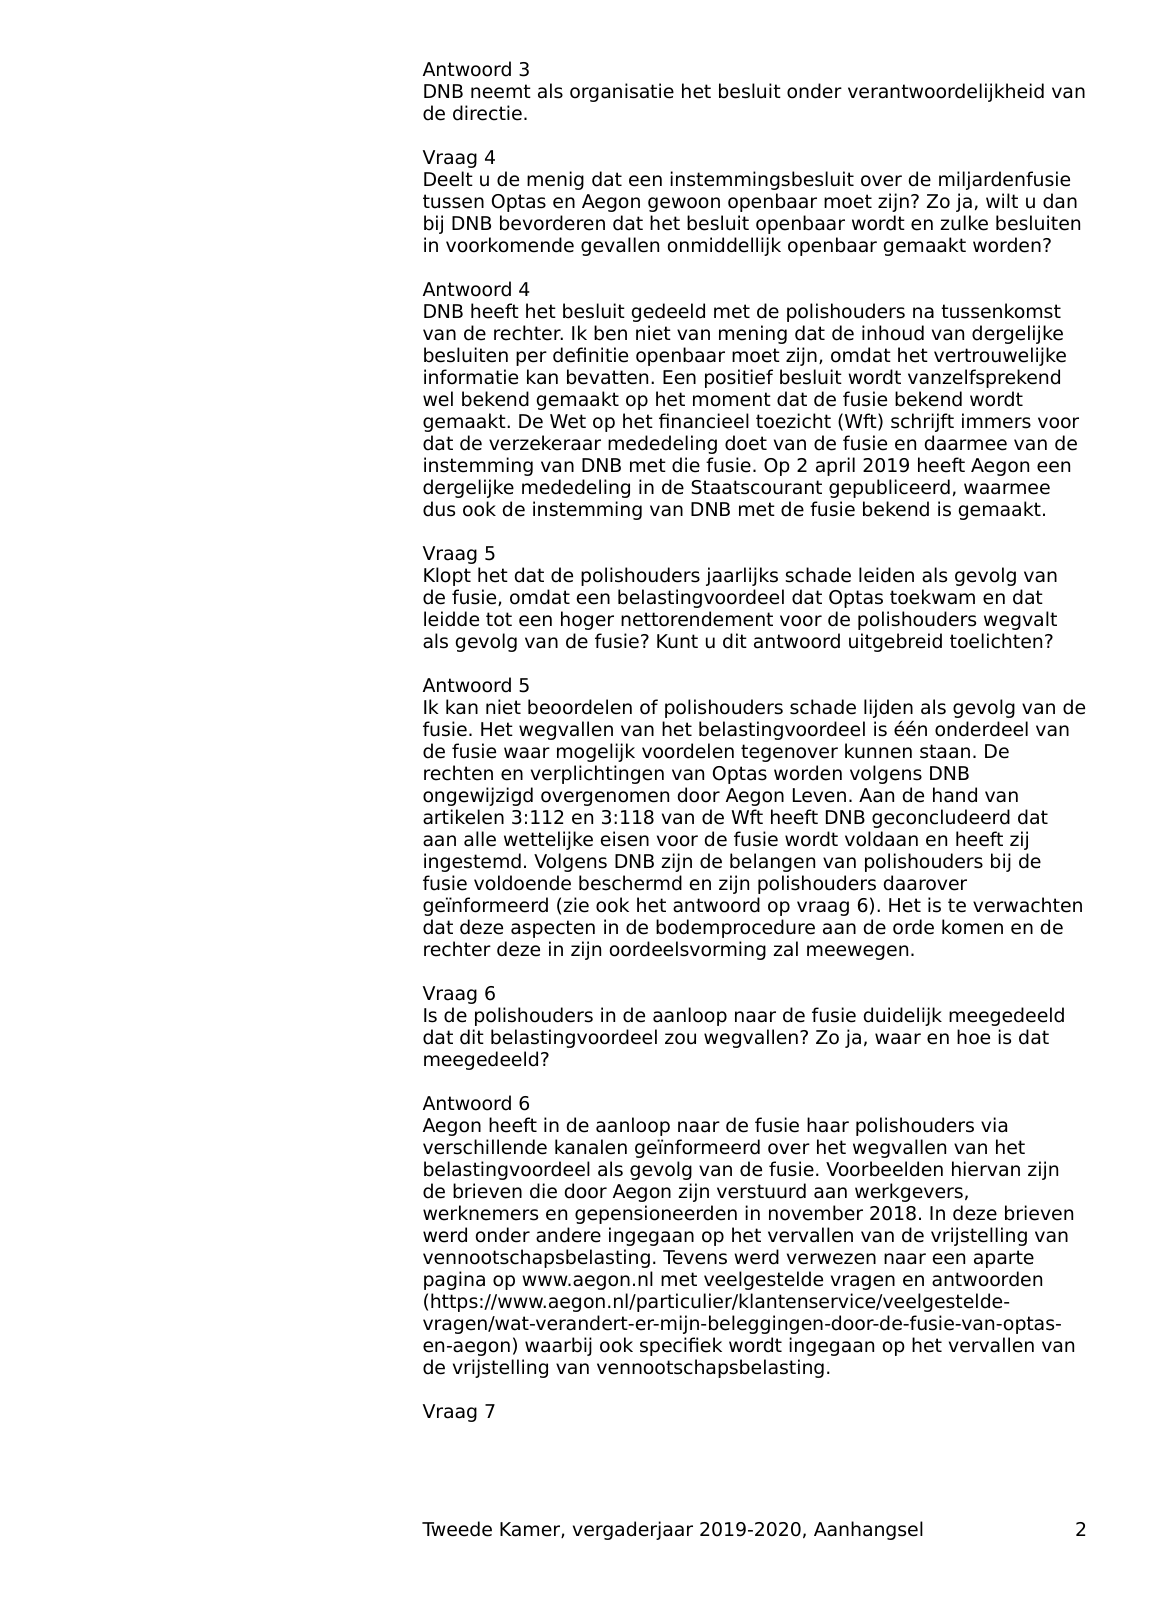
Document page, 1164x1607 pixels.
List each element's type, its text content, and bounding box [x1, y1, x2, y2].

text Is de polishouders in de aanloop naar de fusie duidelijk meegedeeld dat dit belastingvoordeel zou wegvallen? Zo ja, waar en hoe is dat meegedeeld? [422, 1005, 1087, 1071]
text Antwoord 3 [422, 59, 1087, 81]
text Vraag 4 [422, 147, 1087, 169]
text Klopt het dat de polishouders jaarlijks schade leiden als gevolg van de fusie, omdat een belastingvoordeel dat Optas toekwam en dat leidde tot een hoger nettorendement voor de polishouders wegvalt als gevolg van de fusie? Kunt u dit antwoord uitgebreid toelichten? [422, 565, 1087, 653]
text Vraag 6 [422, 983, 1087, 1005]
text Vraag 5 [422, 543, 1087, 565]
text Vraag 7 [422, 1401, 1087, 1423]
text DNB neemt als organisatie het besluit onder verantwoordelijkheid van de directie. [422, 81, 1087, 125]
text Ik kan niet beoordelen of polishouders schade lijden als gevolg van de fusie. Het wegvallen van het belastingvoordeel is één onderdeel van de fusie waar mogelijk voordelen tegenover kunnen staan. De rechten en verplichtingen van Optas worden volgens DNB ongewijzigd overgenomen door Aegon Leven. Aan de hand van artikelen 3:112 en 3:118 van de Wft heeft DNB geconcludeerd dat aan alle wettelijke eisen voor de fusie wordt voldaan en heeft zij ingestemd. Volgens DNB zijn de belangen van polishouders bij de fusie voldoende beschermd en zijn polishouders daarover geïnformeerd (zie ook het antwoord op vraag 6). Het is te verwachten dat deze aspecten in de bodemprocedure aan de orde komen en de rechter deze in zijn oordeelsvorming zal meewegen. [422, 697, 1087, 961]
text Aegon heeft in de aanloop naar de fusie haar polishouders via verschillende kanalen geïnformeerd over het wegvallen van het belastingvoordeel als gevolg van de fusie. Voorbeelden hiervan zijn de brieven die door Aegon zijn verstuurd aan werkgevers, werknemers en gepensioneerden in november 2018. In deze brieven werd onder andere ingegaan op het vervallen van de vrijstelling van vennootschapsbelasting. Tevens werd verwezen naar een aparte pagina op www.aegon.nl met veelgestelde vragen en antwoorden (https://www.aegon.nl/particulier/klantenservice/veelgestelde-vragen/wat-verandert-er-mijn-beleggingen-door-de-fusie-van-optas-en-aegon) waarbij ook specifiek wordt ingegaan op het vervallen van de vrijstelling van vennootschapsbelasting. [422, 1115, 1087, 1379]
text Antwoord 4 [422, 279, 1087, 301]
text Antwoord 6 [422, 1093, 1087, 1115]
text DNB heeft het besluit gedeeld met de polishouders na tussenkomst van de rechter. Ik ben niet van mening dat de inhoud van dergelijke besluiten per definitie openbaar moet zijn, omdat het vertrouwelijke informatie kan bevatten. Een positief besluit wordt vanzelfsprekend wel bekend gemaakt op het moment dat de fusie bekend wordt gemaakt. De Wet op het financieel toezicht (Wft) schrijft immers voor dat de verzekeraar mededeling doet van de fusie en daarmee van de instemming van DNB met die fusie. Op 2 april 2019 heeft Aegon een dergelijke mededeling in de Staatscourant gepubliceerd, waarmee dus ook de instemming van DNB met de fusie bekend is gemaakt. [422, 301, 1087, 521]
text Antwoord 5 [422, 675, 1087, 697]
text Deelt u de menig dat een instemmingsbesluit over de miljardenfusie tussen Optas en Aegon gewoon openbaar moet zijn? Zo ja, wilt u dan bij DNB bevorderen dat het besluit openbaar wordt en zulke besluiten in voorkomende gevallen onmiddellijk openbaar gemaakt worden? [422, 169, 1087, 257]
